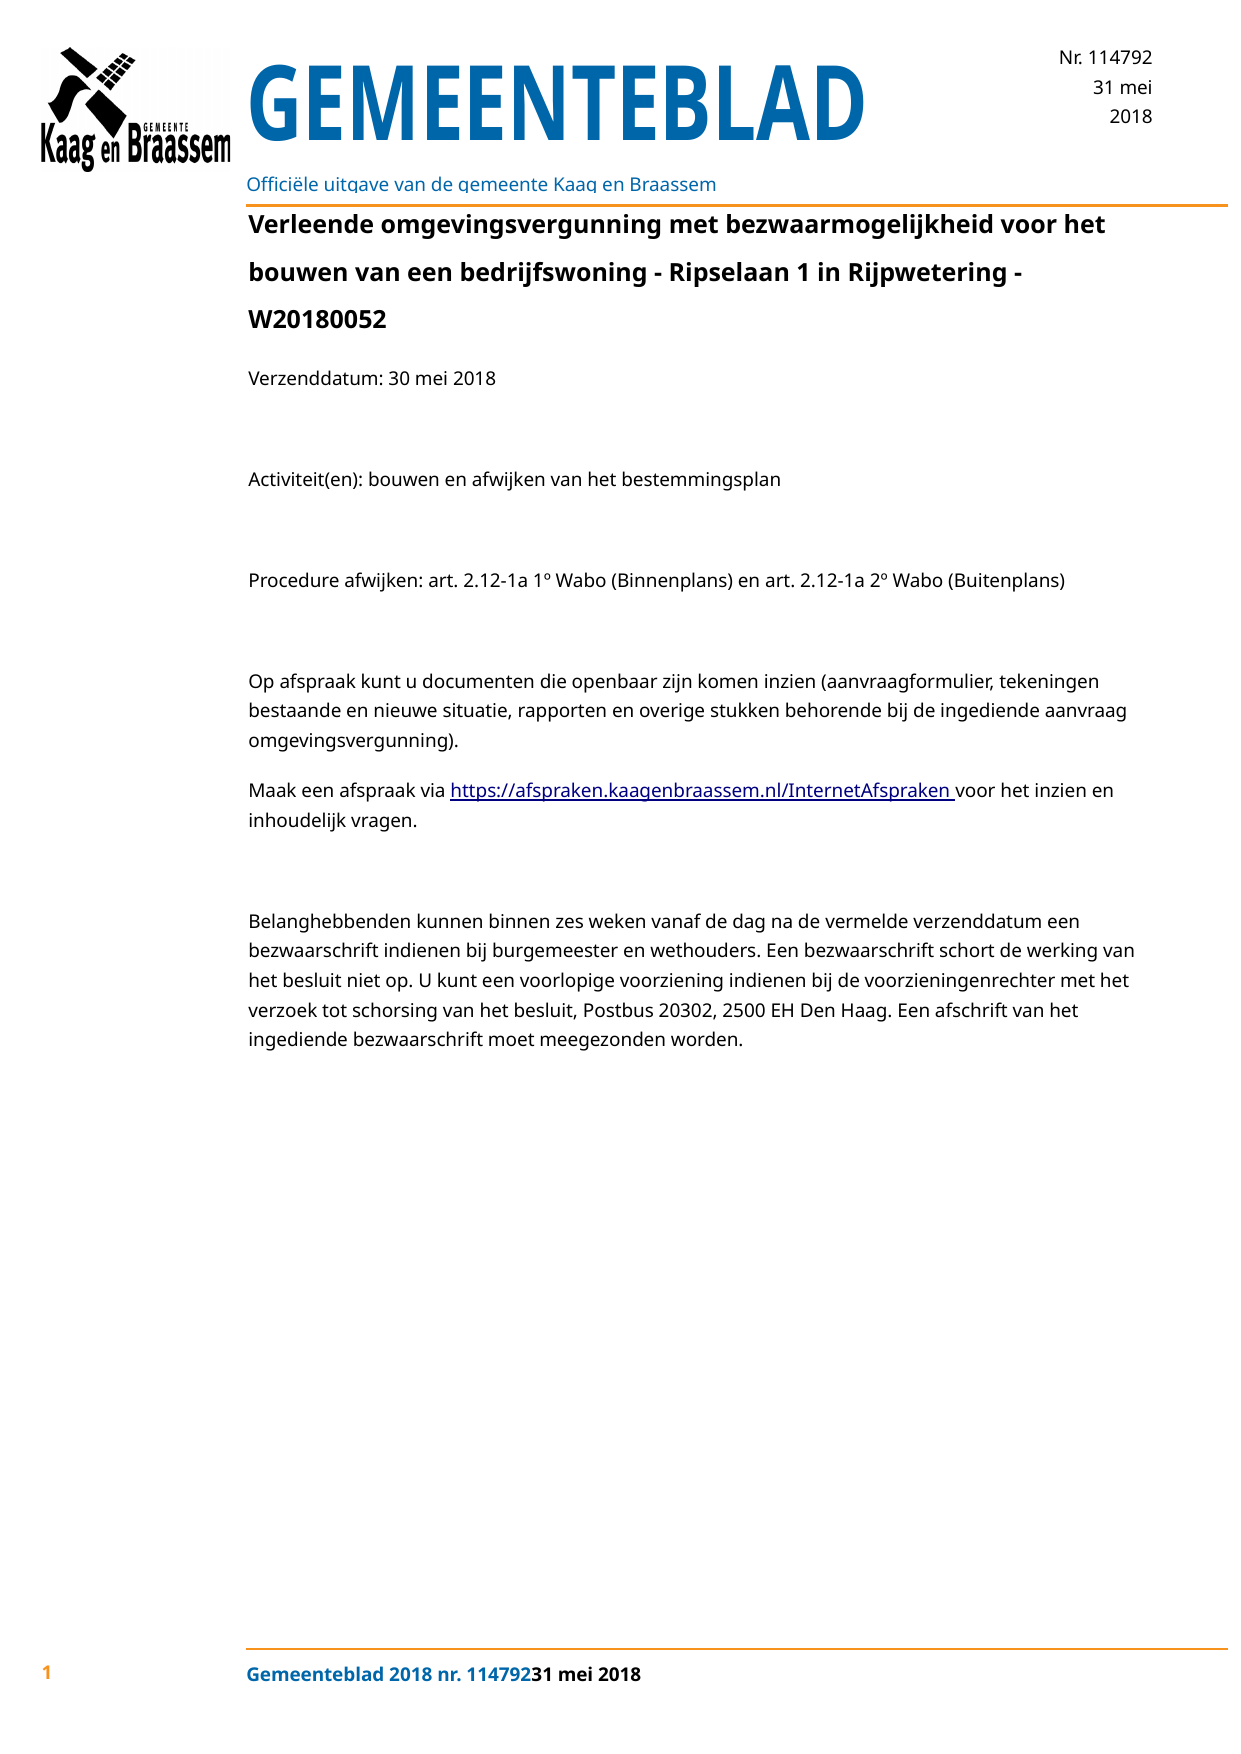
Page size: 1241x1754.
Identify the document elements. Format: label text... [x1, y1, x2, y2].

text Op afspraak kunt u documenten die openbaar zijn komen inzien (aanvraagformulier, tekeningen bestaande en nieuwe situatie, rapporten en overige stukken behorende bij de ingediende aanvraag omgevingsvergunning). [248, 668, 1152, 753]
picture [41, 47, 231, 172]
text Verleende omgevingsvergunning met bezwaarmogelijkheid voor het bouwen van een bedrijfswoning - Ripselaan 1 in Rijpwetering - W20180052 [248, 207, 1152, 336]
text Belanghebbenden kunnen binnen zes weken vanaf de dag na de vermelde verzenddatum een bezwaarschrift indienen bij burgemeester en wethouders. Een bezwaarschrift schort de werking van het besluit niet op. U kunt een voorlopige voorziening indienen bij de voorzieningenrechter met het verzoek tot schorsing van het besluit, Postbus 20302, 2500 EH Den Haag. Een afschrift van het ingediende bezwaarschrift moet meegezonden worden. [248, 908, 1152, 1052]
text Activiteit(en): bouwen en afwijken van het bestemmingsplan [248, 466, 1152, 492]
text Maak een afspraak via https://afspraken.kaagenbraassem.nl/InternetAfspraken voor het inzien en inhoudelijk vragen. [248, 778, 1152, 833]
text Procedure afwijken: art. 2.12-1a 1º Wabo (Binnenplans) en art. 2.12-1a 2º Wabo (Buitenplans) [248, 567, 1152, 593]
text Verzenddatum: 30 mei 2018 [248, 366, 1152, 391]
